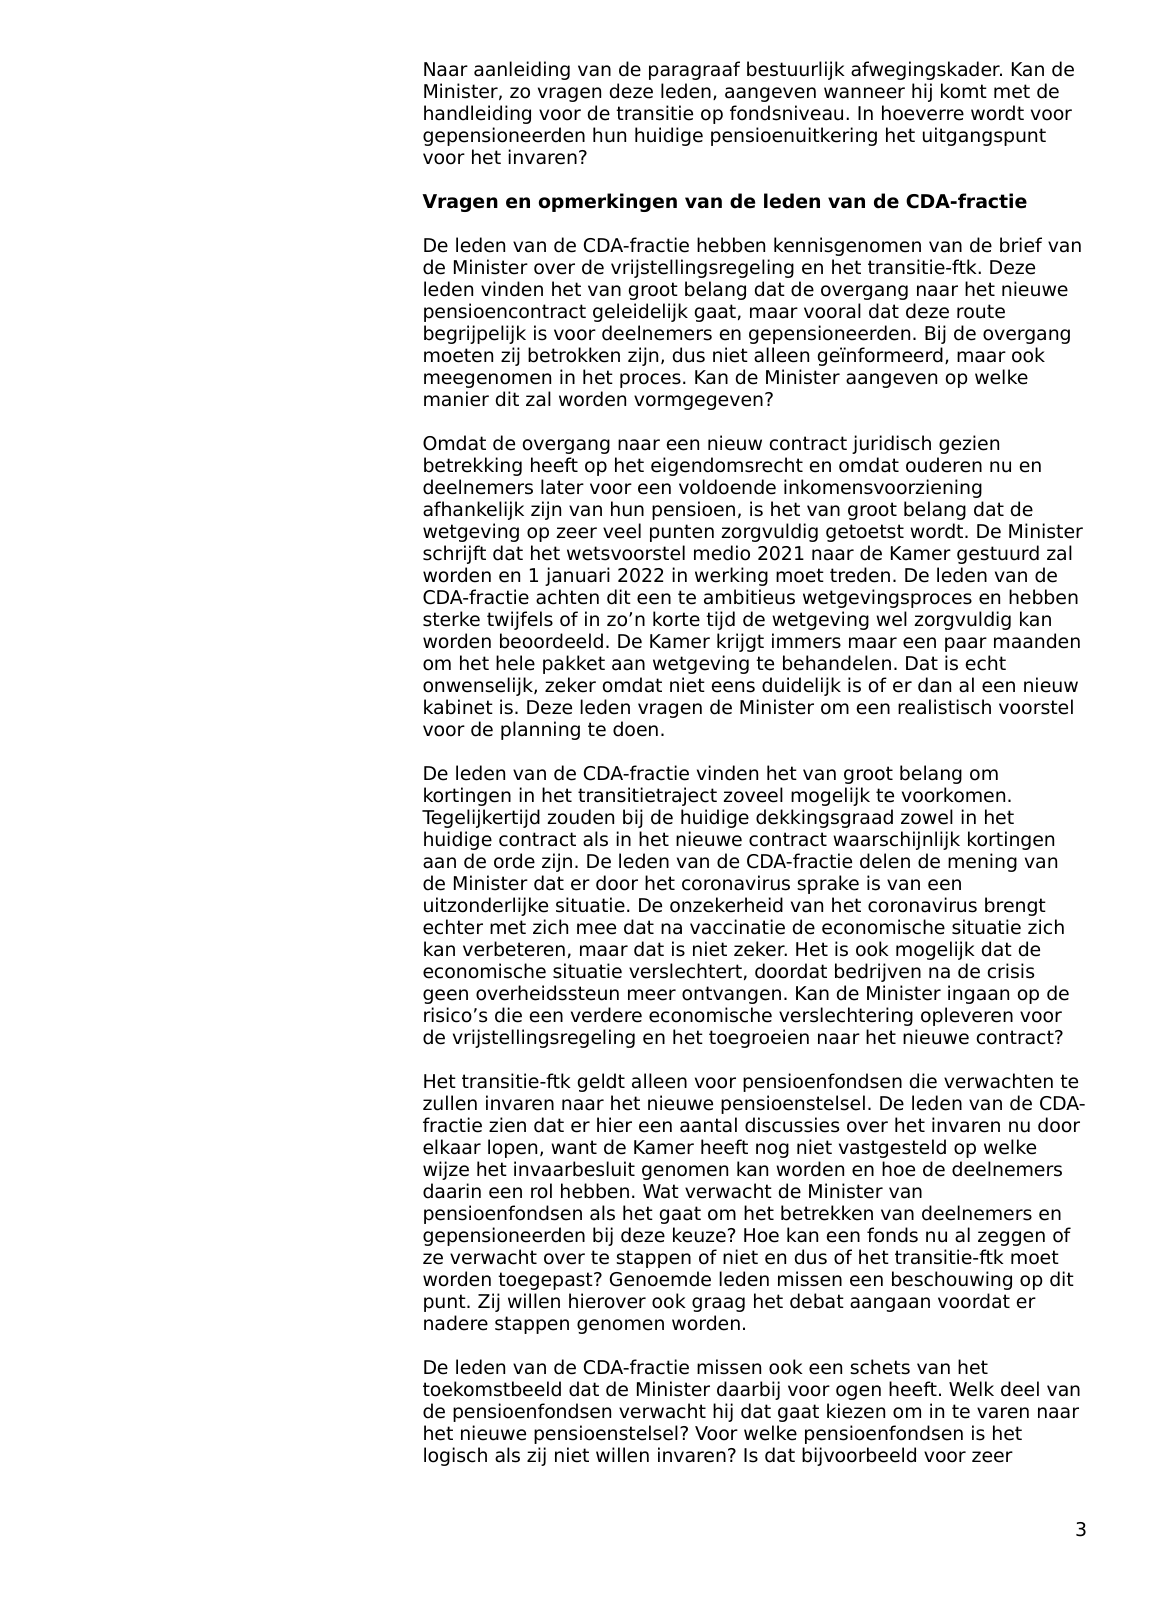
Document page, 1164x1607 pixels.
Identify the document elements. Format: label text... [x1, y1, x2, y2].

subtitle Vragen en opmerkingen van de leden van de CDA-fractie [422, 191, 1087, 213]
text Het transitie-ftk geldt alleen voor pensioenfondsen die verwachten te zullen invaren naar het nieuwe pensioenstelsel. De leden van de CDA-fractie zien dat er hier een aantal discussies over het invaren nu door elkaar lopen, want de Kamer heeft nog niet vastgesteld op welke wijze het invaarbesluit genomen kan worden en hoe de deelnemers daarin een rol hebben. Wat verwacht de Minister van pensioenfondsen als het gaat om het betrekken van deelnemers en gepensioneerden bij deze keuze? Hoe kan een fonds nu al zeggen of ze verwacht over te stappen of niet en dus of het transitie-ftk moet worden toegepast? Genoemde leden missen een beschouwing op dit punt. Zij willen hierover ook graag het debat aangaan voordat er nadere stappen genomen worden. [422, 1071, 1087, 1335]
text Omdat de overgang naar een nieuw contract juridisch gezien betrekking heeft op het eigendomsrecht en omdat ouderen nu en deelnemers later voor een voldoende inkomensvoorziening afhankelijk zijn van hun pensioen, is het van groot belang dat de wetgeving op zeer veel punten zorgvuldig getoetst wordt. De Minister schrijft dat het wetsvoorstel medio 2021 naar de Kamer gestuurd zal worden en 1 januari 2022 in werking moet treden. De leden van de CDA-fractie achten dit een te ambitieus wetgevingsproces en hebben sterke twijfels of in zo’n korte tijd de wetgeving wel zorgvuldig kan worden beoordeeld. De Kamer krijgt immers maar een paar maanden om het hele pakket aan wetgeving te behandelen. Dat is echt onwenselijk, zeker omdat niet eens duidelijk is of er dan al een nieuw kabinet is. Deze leden vragen de Minister om een realistisch voorstel voor de planning te doen. [422, 433, 1087, 741]
text De leden van de CDA-fractie vinden het van groot belang om kortingen in het transitietraject zoveel mogelijk te voorkomen. Tegelijkertijd zouden bij de huidige dekkingsgraad zowel in het huidige contract als in het nieuwe contract waarschijnlijk kortingen aan de orde zijn. De leden van de CDA-fractie delen de mening van de Minister dat er door het coronavirus sprake is van een uitzonderlijke situatie. De onzekerheid van het coronavirus brengt echter met zich mee dat na vaccinatie de economische situatie zich kan verbeteren, maar dat is niet zeker. Het is ook mogelijk dat de economische situatie verslechtert, doordat bedrijven na de crisis geen overheidssteun meer ontvangen. Kan de Minister ingaan op de risico’s die een verdere economische verslechtering opleveren voor de vrijstellingsregeling en het toegroeien naar het nieuwe contract? [422, 763, 1087, 1049]
text De leden van de CDA-fractie hebben kennisgenomen van de brief van de Minister over de vrijstellingsregeling en het transitie-ftk. Deze leden vinden het van groot belang dat de overgang naar het nieuwe pensioencontract geleidelijk gaat, maar vooral dat deze route begrijpelijk is voor deelnemers en gepensioneerden. Bij de overgang moeten zij betrokken zijn, dus niet alleen geïnformeerd, maar ook meegenomen in het proces. Kan de Minister aangeven op welke manier dit zal worden vormgegeven? [422, 235, 1087, 411]
text De leden van de CDA-fractie missen ook een schets van het toekomstbeeld dat de Minister daarbij voor ogen heeft. Welk deel van de pensioenfondsen verwacht hij dat gaat kiezen om in te varen naar het nieuwe pensioenstelsel? Voor welke pensioenfondsen is het logisch als zij niet willen invaren? Is dat bijvoorbeeld voor zeer [422, 1357, 1087, 1467]
text Naar aanleiding van de paragraaf bestuurlijk afwegingskader. Kan de Minister, zo vragen deze leden, aangeven wanneer hij komt met de handleiding voor de transitie op fondsniveau. In hoeverre wordt voor gepensioneerden hun huidige pensioenuitkering het uitgangspunt voor het invaren? [422, 59, 1087, 169]
